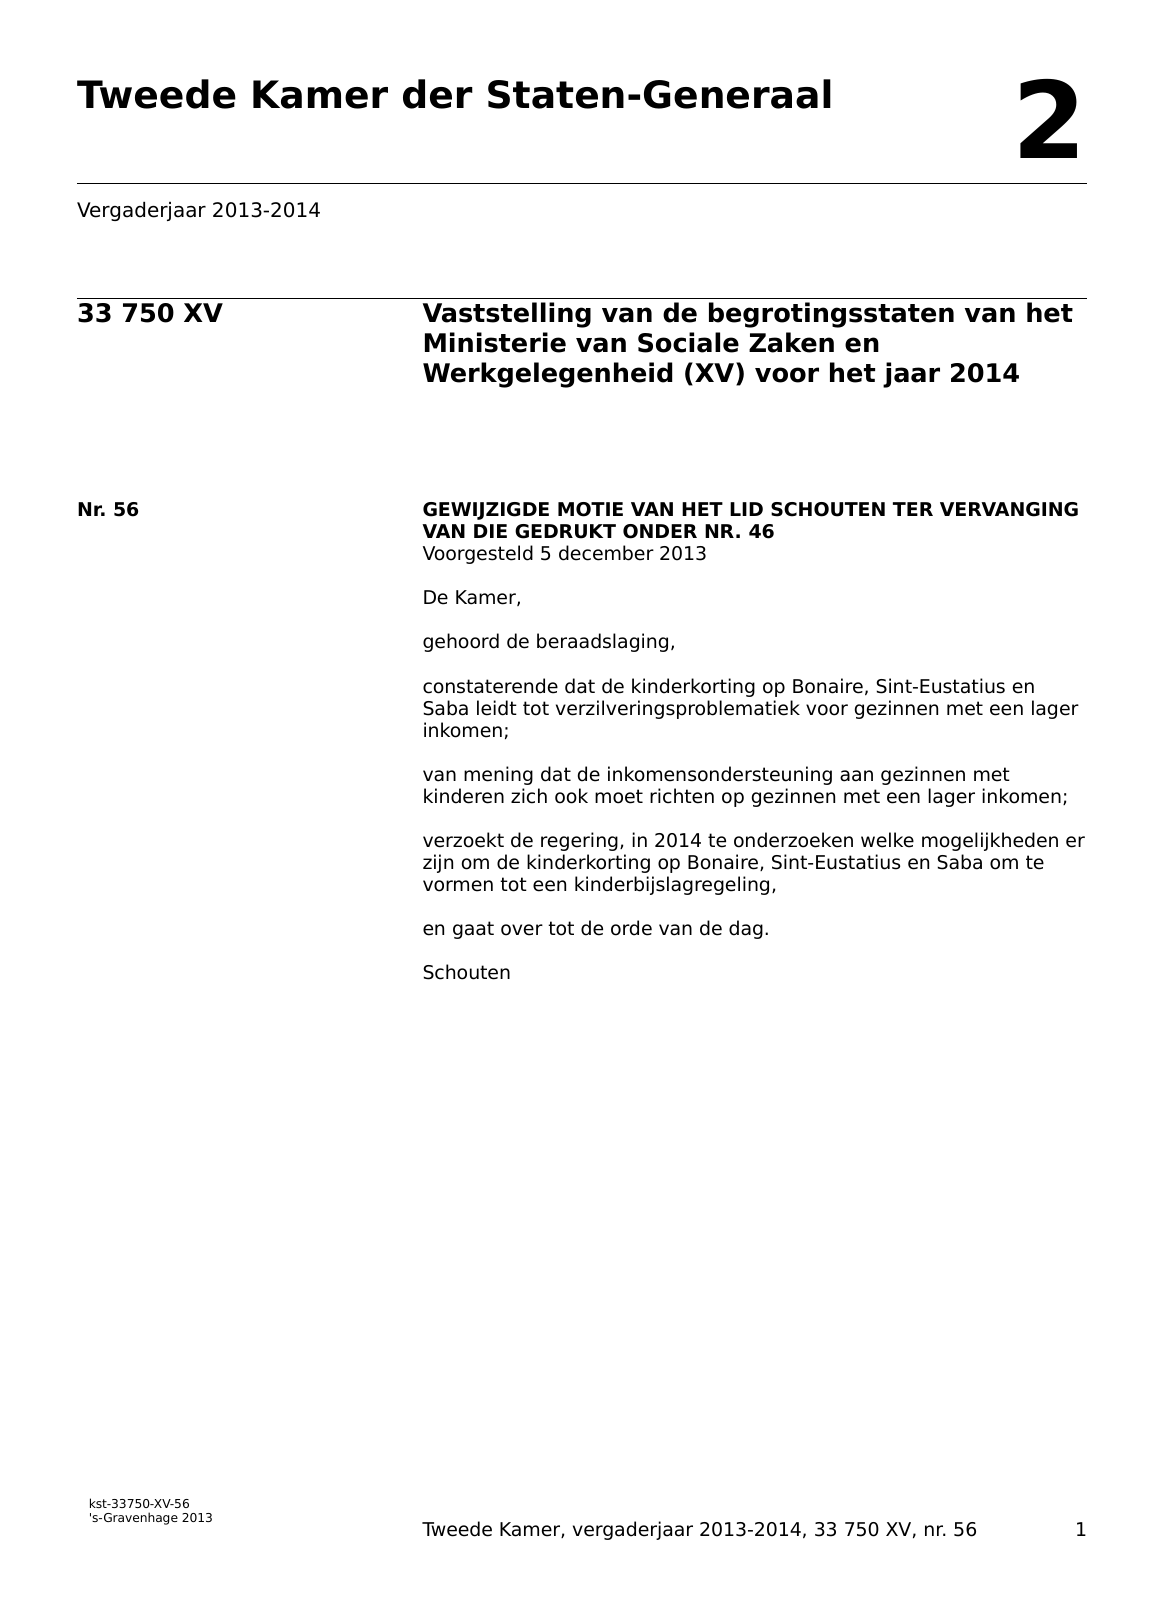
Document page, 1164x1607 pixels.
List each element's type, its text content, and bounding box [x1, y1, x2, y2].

table_cell Vergaderjaar 2013-2014 [77, 184, 1087, 298]
text kst-33750-XV-56 [88, 1497, 323, 1511]
text en gaat over tot de orde van de dag. [422, 918, 1087, 940]
text van mening dat de inkomensondersteuning aan gezinnen met kinderen zich ook moet richten op gezinnen met een lager inkomen; [422, 764, 1087, 808]
text Schouten [422, 962, 1087, 984]
text gehoord de beraadslaging, [422, 631, 1087, 653]
text 's-Gravenhage 2013 [88, 1511, 323, 1525]
subtitle 33 750 XV Vaststelling van de begrotingsstaten van het Ministerie van Sociale Zaken en Werkgelegenheid (XV) voor het jaar 2014 [77, 299, 1087, 388]
text Voorgesteld 5 december 2013 [422, 543, 1087, 565]
table_header 2 [886, 59, 1087, 183]
text verzoekt de regering, in 2014 te onderzoeken welke mogelijkheden er zijn om de kinderkorting op Bonaire, Sint-Eustatius en Saba om te vormen tot een kinderbijslagregeling, [422, 830, 1087, 896]
subtitle Nr. 56 GEWIJZIGDE MOTIE VAN HET LID SCHOUTEN TER VERVANGING VAN DIE GEDRUKT ONDER NR. 46 [77, 499, 1087, 543]
text constaterende dat de kinderkorting op Bonaire, Sint-Eustatius en Saba leidt tot verzilveringsproblematiek voor gezinnen met een lager inkomen; [422, 676, 1087, 741]
table_header Tweede Kamer der Staten-Generaal [77, 59, 886, 183]
text De Kamer, [422, 587, 1087, 609]
